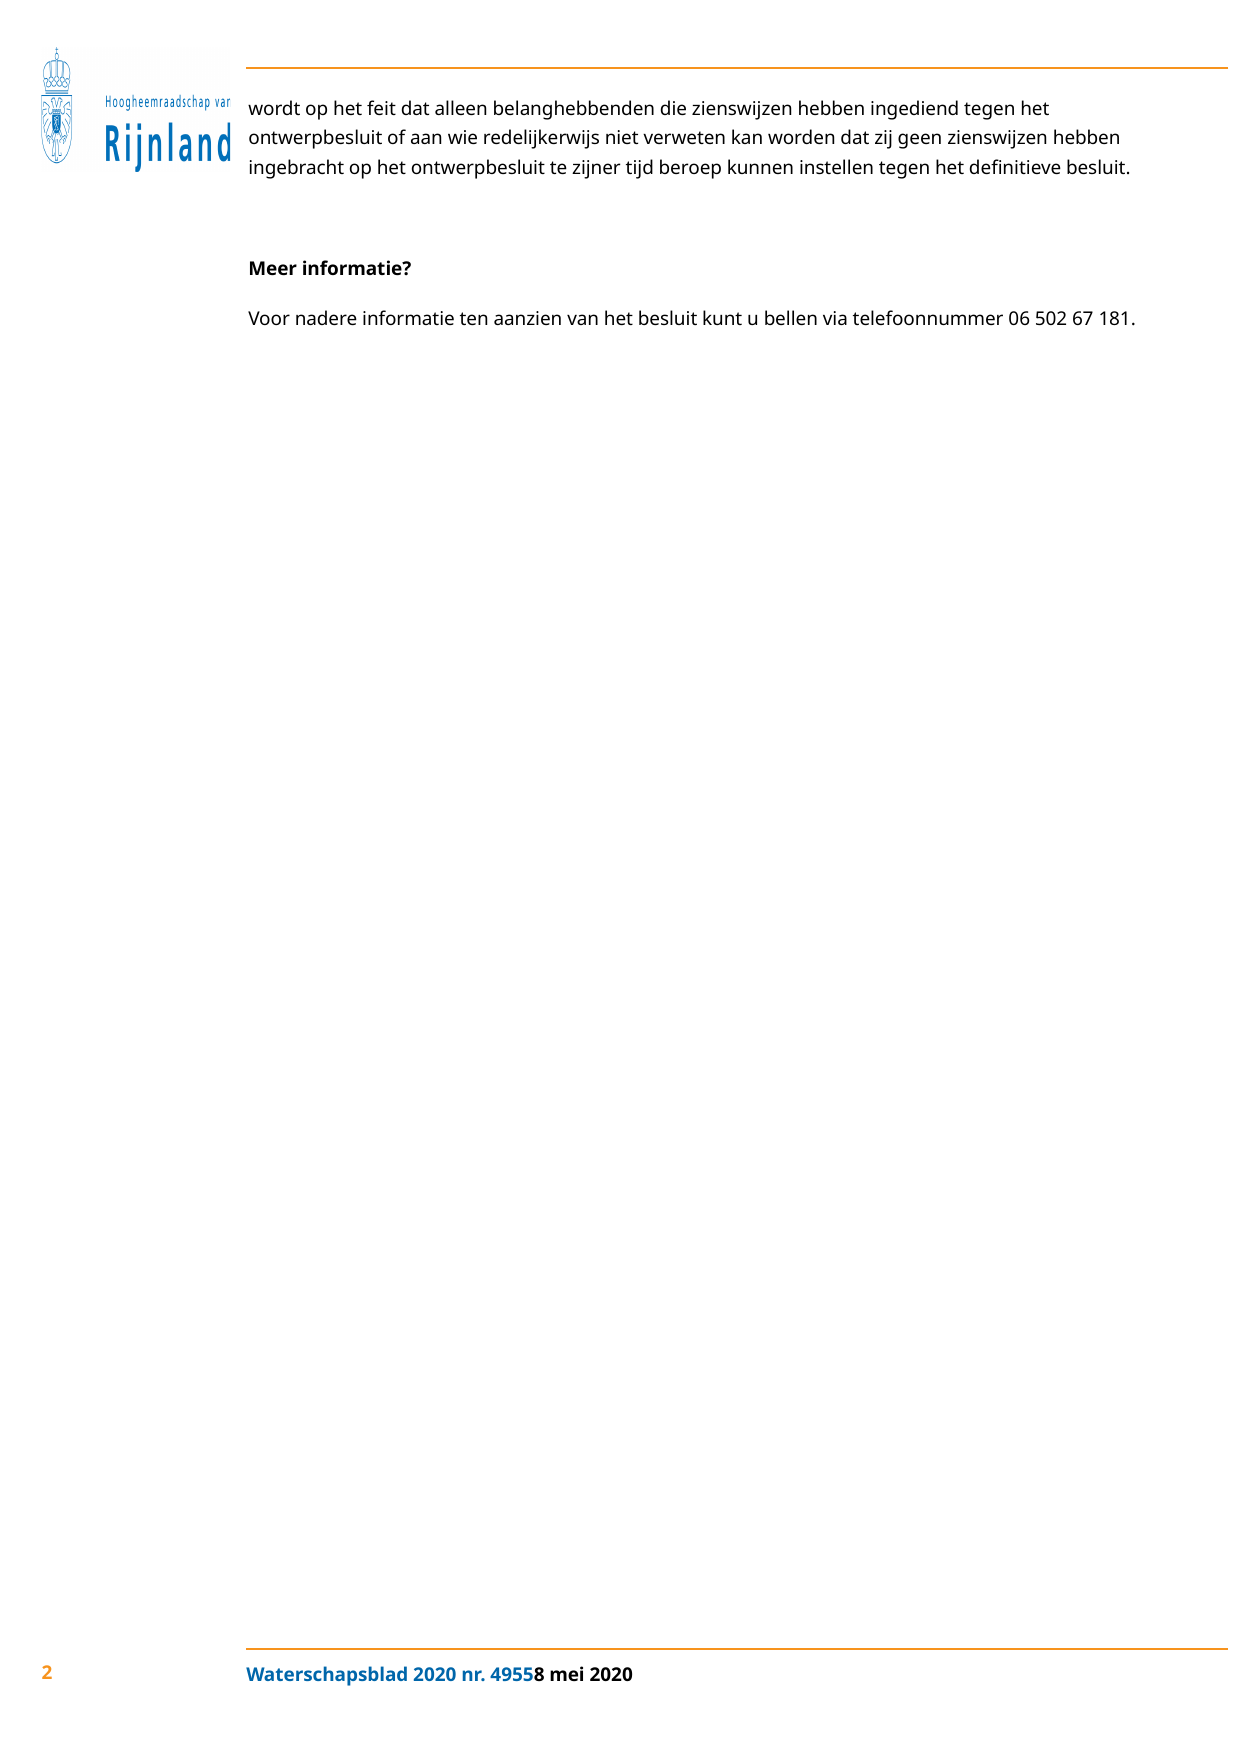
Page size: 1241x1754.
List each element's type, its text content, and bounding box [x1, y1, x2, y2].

text Meer informatie? [248, 255, 1152, 281]
picture [41, 47, 231, 172]
text wordt op het feit dat alleen belanghebbenden die zienswijzen hebben ingediend tegen het ontwerpbesluit of aan wie redelijkerwijs niet verweten kan worden dat zij geen zienswijzen hebben ingebracht op het ontwerpbesluit te zijner tijd beroep kunnen instellen tegen het definitieve besluit. [248, 95, 1152, 180]
text Voor nadere informatie ten aanzien van het besluit kunt u bellen via telefoonnummer 06 502 67 181. [248, 305, 1152, 331]
